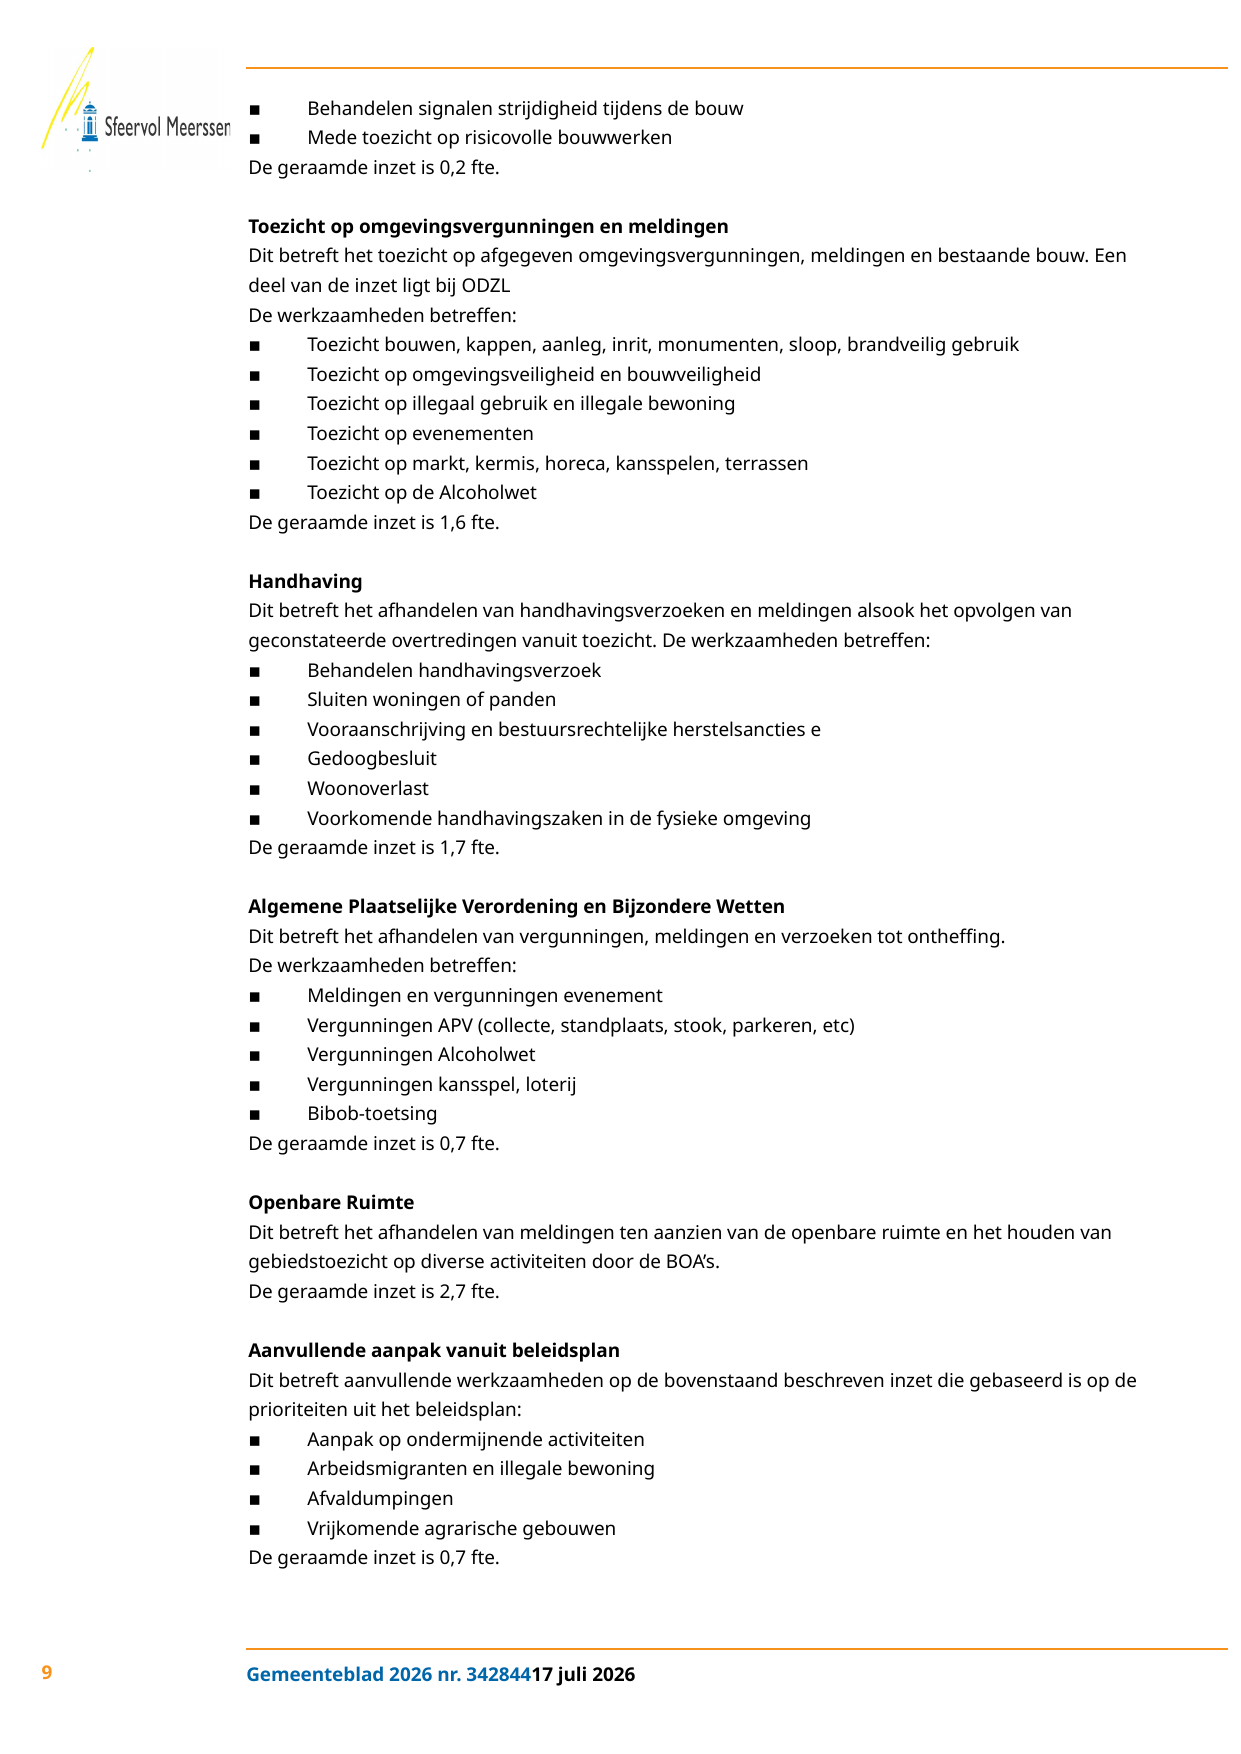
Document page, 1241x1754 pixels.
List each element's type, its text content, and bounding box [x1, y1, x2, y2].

list Vergunningen Alcoholwet [248, 1041, 1152, 1067]
text De geraamde inzet is 0,7 fte. [248, 1544, 1152, 1570]
list Bibob-toetsing [248, 1101, 1152, 1126]
list Mede toezicht op risicovolle bouwwerken [248, 124, 1152, 150]
list Toezicht op markt, kermis, horeca, kansspelen, terrassen [248, 450, 1152, 476]
list Toezicht op de Alcoholwet [248, 479, 1152, 505]
list Toezicht op illegaal gebruik en illegale bewoning [248, 391, 1152, 416]
text Dit betreft het afhandelen van vergunningen, meldingen en verzoeken tot ontheffing. [248, 923, 1152, 949]
text Algemene Plaatselijke Verordening en Bijzondere Wetten [248, 893, 1152, 919]
list Behandelen handhavingsverzoek [248, 657, 1152, 683]
text Openbare Ruimte [248, 1189, 1152, 1215]
picture [41, 47, 231, 172]
list Afvaldumpingen [248, 1485, 1152, 1511]
text Aanvullende aanpak vanuit beleidsplan [248, 1337, 1152, 1363]
text Dit betreft het toezicht op afgegeven omgevingsvergunningen, meldingen en bestaande bouw. Een deel van de inzet ligt bij ODZL [248, 243, 1152, 298]
text De geraamde inzet is 1,7 fte. [248, 834, 1152, 860]
text De geraamde inzet is 2,7 fte. [248, 1278, 1152, 1304]
list Behandelen signalen strijdigheid tijdens de bouw [248, 95, 1152, 121]
list Gedoogbesluit [248, 746, 1152, 771]
text Toezicht op omgevingsvergunningen en meldingen [248, 213, 1152, 239]
text Dit betreft het afhandelen van meldingen ten aanzien van de openbare ruimte en het houden van gebiedstoezicht op diverse activiteiten door de BOA’s. [248, 1219, 1152, 1274]
text Dit betreft het afhandelen van handhavingsverzoeken en meldingen alsook het opvolgen van geconstateerde overtredingen vanuit toezicht. De werkzaamheden betreffen: [248, 598, 1152, 653]
list Vergunningen APV (collecte, standplaats, stook, parkeren, etc) [248, 1012, 1152, 1038]
list Toezicht op evenementen [248, 420, 1152, 446]
list Vooraanschrijving en bestuursrechtelijke herstelsancties e [248, 716, 1152, 742]
text De geraamde inzet is 0,7 fte. [248, 1130, 1152, 1156]
text Handhaving [248, 568, 1152, 594]
list Woonoverlast [248, 775, 1152, 801]
text De geraamde inzet is 1,6 fte. [248, 509, 1152, 535]
list Voorkomende handhavingszaken in de fysieke omgeving [248, 805, 1152, 831]
list Meldingen en vergunningen evenement [248, 982, 1152, 1008]
list Toezicht bouwen, kappen, aanleg, inrit, monumenten, sloop, brandveilig gebruik [248, 331, 1152, 357]
text Dit betreft aanvullende werkzaamheden op de bovenstaand beschreven inzet die gebaseerd is op de prioriteiten uit het beleidsplan: [248, 1367, 1152, 1422]
list Vergunningen kansspel, loterij [248, 1071, 1152, 1097]
list Aanpak op ondermijnende activiteiten [248, 1426, 1152, 1452]
text De geraamde inzet is 0,2 fte. [248, 154, 1152, 180]
text De werkzaamheden betreffen: [248, 302, 1152, 328]
list Arbeidsmigranten en illegale bewoning [248, 1456, 1152, 1481]
list Sluiten woningen of panden [248, 686, 1152, 712]
text De werkzaamheden betreffen: [248, 953, 1152, 978]
list Toezicht op omgevingsveiligheid en bouwveiligheid [248, 361, 1152, 387]
list Vrijkomende agrarische gebouwen [248, 1515, 1152, 1541]
